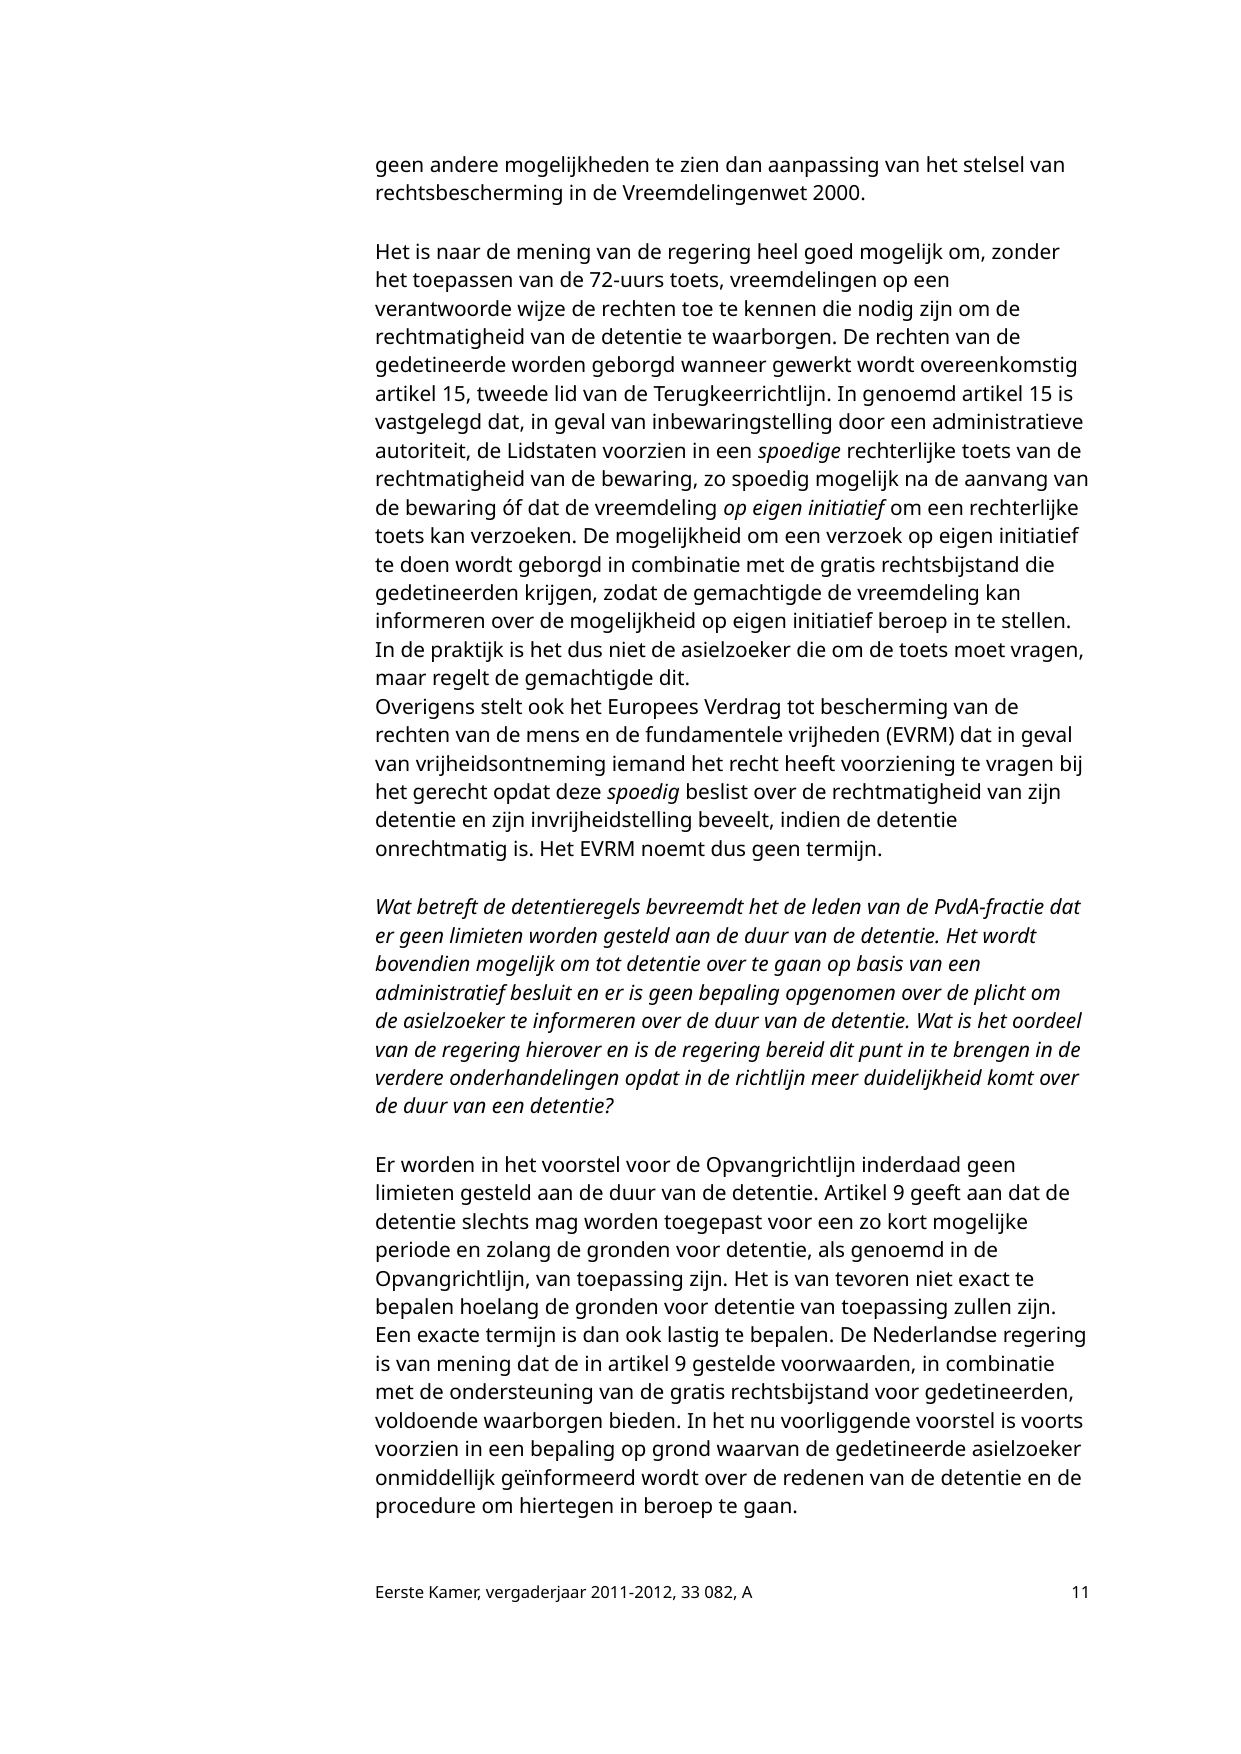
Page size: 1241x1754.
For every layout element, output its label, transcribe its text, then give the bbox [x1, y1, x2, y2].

text Overigens stelt ook het Europees Verdrag tot bescherming van de rechten van de mens en de fundamentele vrijheden (EVRM) dat in geval van vrijheidsontneming iemand het recht heeft voorziening te vragen bij het gerecht opdat deze spoedig beslist over de rechtmatigheid van zijn detentie en zijn invrijheidstelling beveelt, indien de detentie onrechtmatig is. Het EVRM noemt dus geen termijn. [375, 692, 1090, 862]
text Het is naar de mening van de regering heel goed mogelijk om, zonder het toepassen van de 72-uurs toets, vreemdelingen op een verantwoorde wijze de rechten toe te kennen die nodig zijn om de rechtmatigheid van de detentie te waarborgen. De rechten van de gedetineerde worden geborgd wanneer gewerkt wordt overeenkomstig artikel 15, tweede lid van de Terugkeerrichtlijn. In genoemd artikel 15 is vastgelegd dat, in geval van inbewaringstelling door een administratieve autoriteit, de Lidstaten voorzien in een spoedige rechterlijke toets van de rechtmatigheid van de bewaring, zo spoedig mogelijk na de aanvang van de bewaring óf dat de vreemdeling op eigen initiatief om een rechterlijke toets kan verzoeken. De mogelijkheid om een verzoek op eigen initiatief te doen wordt geborgd in combinatie met de gratis rechtsbijstand die gedetineerden krijgen, zodat de gemachtigde de vreemdeling kan informeren over de mogelijkheid op eigen initiatief beroep in te stellen. In de praktijk is het dus niet de asielzoeker die om de toets moet vragen, maar regelt de gemachtigde dit. [375, 237, 1090, 692]
text Er worden in het voorstel voor de Opvangrichtlijn inderdaad geen limieten gesteld aan de duur van de detentie. Artikel 9 geeft aan dat de detentie slechts mag worden toegepast voor een zo kort mogelijke periode en zolang de gronden voor detentie, als genoemd in de Opvangrichtlijn, van toepassing zijn. Het is van tevoren niet exact te bepalen hoelang de gronden voor detentie van toepassing zullen zijn. Een exacte termijn is dan ook lastig te bepalen. De Nederlandse regering is van mening dat de in artikel 9 gestelde voorwaarden, in combinatie met de ondersteuning van de gratis rechtsbijstand voor gedetineerden, voldoende waarborgen bieden. In het nu voorliggende voorstel is voorts voorzien in een bepaling op grond waarvan de gedetineerde asielzoeker onmiddellijk geïnformeerd wordt over de redenen van de detentie en de procedure om hiertegen in beroep te gaan. [375, 1150, 1090, 1520]
text Wat betreft de detentieregels bevreemdt het de leden van de PvdA-fractie dat er geen limieten worden gesteld aan de duur van de detentie. Het wordt bovendien mogelijk om tot detentie over te gaan op basis van een administratief besluit en er is geen bepaling opgenomen over de plicht om de asielzoeker te informeren over de duur van de detentie. Wat is het oordeel van de regering hierover en is de regering bereid dit punt in te brengen in de verdere onderhandelingen opdat in de richtlijn meer duidelijkheid komt over de duur van een detentie? [375, 892, 1090, 1120]
text geen andere mogelijkheden te zien dan aanpassing van het stelsel van rechtsbescherming in de Vreemdelingenwet 2000. [375, 150, 1090, 207]
